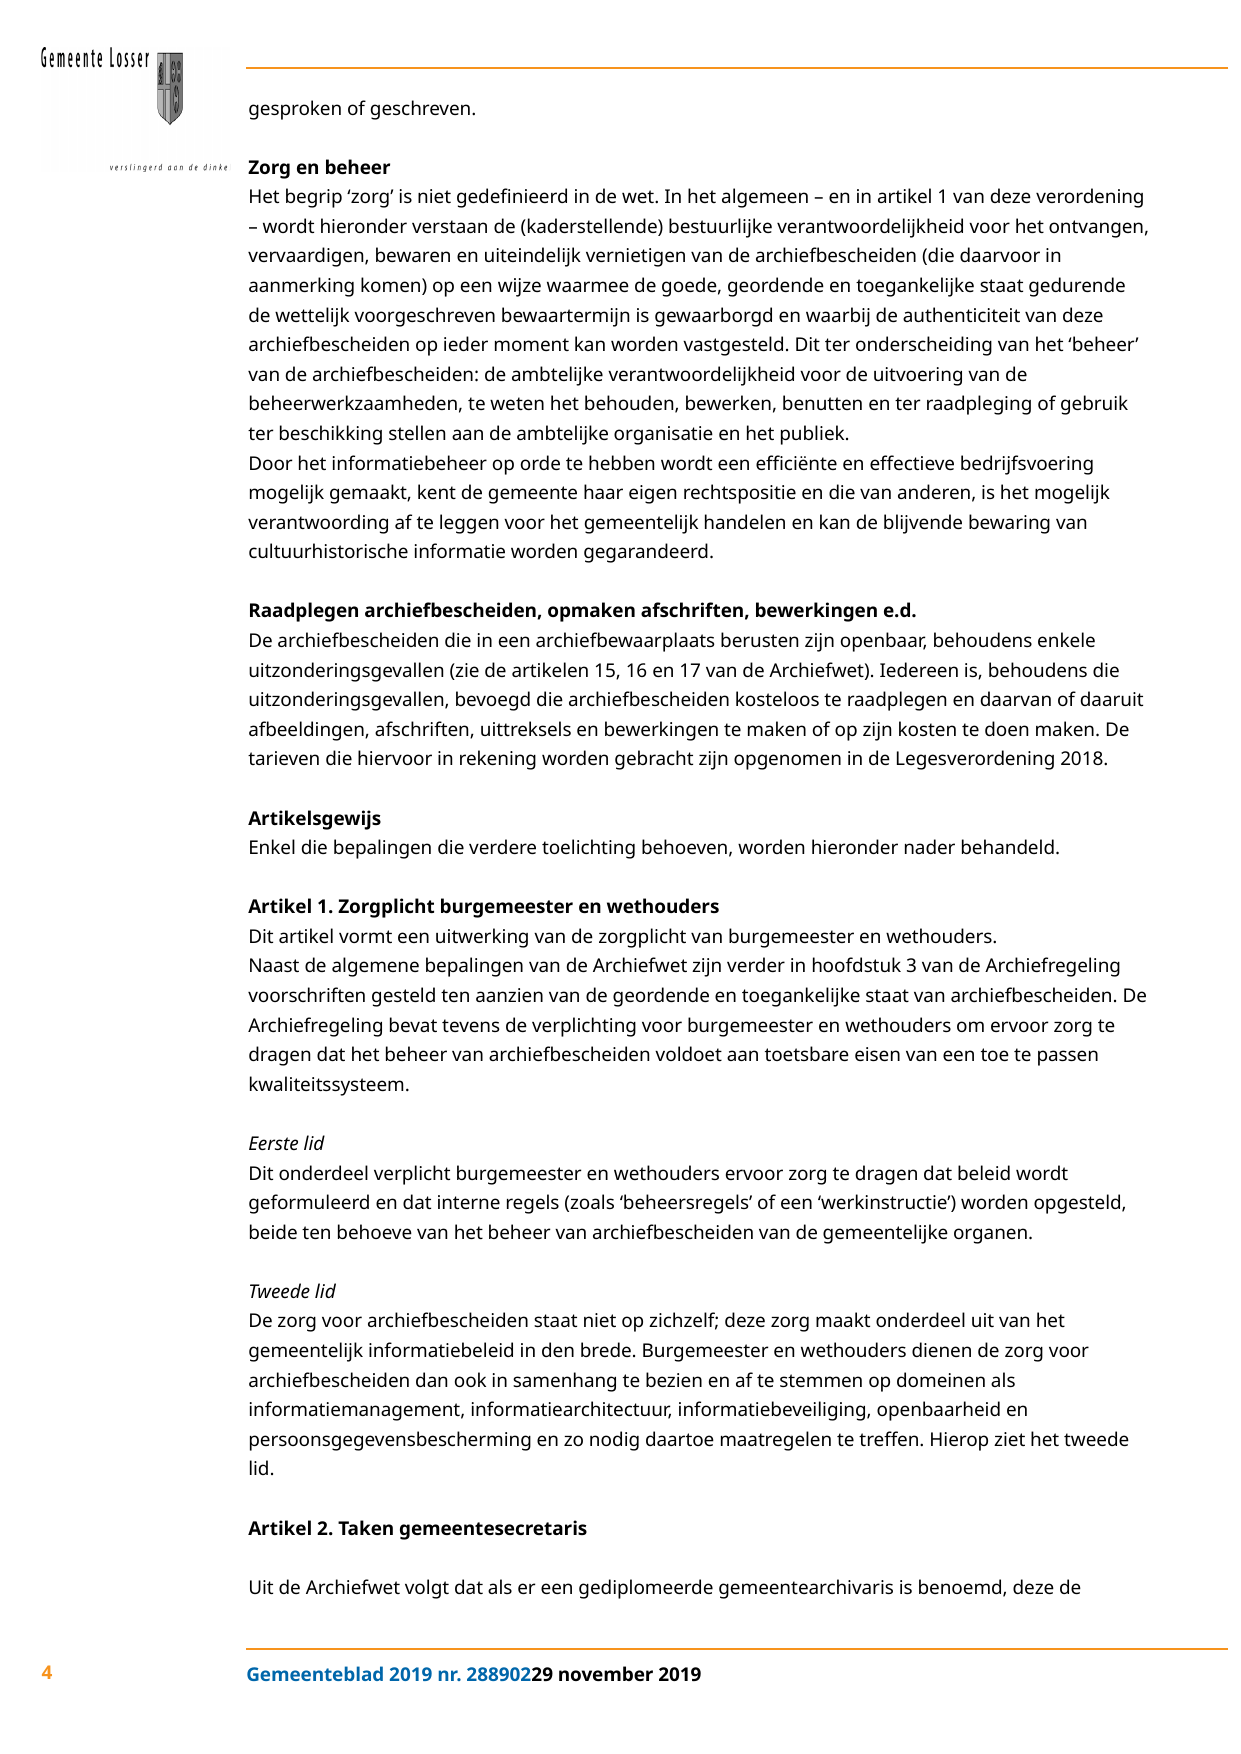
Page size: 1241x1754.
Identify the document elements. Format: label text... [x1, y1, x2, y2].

text Artikelsgewijs [248, 805, 1152, 831]
text Artikel 1. Zorgplicht burgemeester en wethouders [248, 893, 1152, 919]
text Dit onderdeel verplicht burgemeester en wethouders ervoor zorg te dragen dat beleid wordt geformuleerd en dat interne regels (zoals ‘beheersregels’ of een ‘werkinstructie’) worden opgesteld, beide ten behoeve van het beheer van archiefbescheiden van de gemeentelijke organen. [248, 1160, 1152, 1245]
text De archiefbescheiden die in een archiefbewaarplaats berusten zijn openbaar, behoudens enkele uitzonderingsgevallen (zie de artikelen 15, 16 en 17 van de Archiefwet). Iedereen is, behoudens die uitzonderingsgevallen, bevoegd die archiefbescheiden kosteloos te raadplegen en daarvan of daaruit afbeeldingen, afschriften, uittreksels en bewerkingen te maken of op zijn kosten te doen maken. De tarieven die hiervoor in rekening worden gebracht zijn opgenomen in de Legesverordening 2018. [248, 627, 1152, 771]
text Eerste lid [248, 1130, 1152, 1156]
text Het begrip ‘zorg’ is niet gedefinieerd in de wet. In het algemeen – en in artikel 1 van deze verordening – wordt hieronder verstaan de (kaderstellende) bestuurlijke verantwoordelijkheid voor het ontvangen, vervaardigen, bewaren en uiteindelijk vernietigen van de archiefbescheiden (die daarvoor in aanmerking komen) op een wijze waarmee de goede, geordende en toegankelijke staat gedurende de wettelijk voorgeschreven bewaartermijn is gewaarborgd en waarbij de authenticiteit van deze archiefbescheiden op ieder moment kan worden vastgesteld. Dit ter onderscheiding van het ‘beheer’ van de archiefbescheiden: de ambtelijke verantwoordelijkheid voor de uitvoering van de beheerwerkzaamheden, te weten het behouden, bewerken, benutten en ter raadpleging of gebruik ter beschikking stellen aan de ambtelijke organisatie en het publiek. [248, 183, 1152, 446]
text Raadplegen archiefbescheiden, opmaken afschriften, bewerkingen e.d. [248, 598, 1152, 623]
text Uit de Archiefwet volgt dat als er een gediplomeerde gemeentearchivaris is benoemd, deze de [248, 1574, 1152, 1600]
text Zorg en beheer [248, 154, 1152, 180]
text Tweede lid [248, 1278, 1152, 1304]
text Naast de algemene bepalingen van de Archiefwet zijn verder in hoofdstuk 3 van de Archiefregeling voorschriften gesteld ten aanzien van de geordende en toegankelijke staat van archiefbescheiden. De Archiefregeling bevat tevens de verplichting voor burgemeester en wethouders om ervoor zorg te dragen dat het beheer van archiefbescheiden voldoet aan toetsbare eisen van een toe te passen kwaliteitssysteem. [248, 953, 1152, 1097]
text Door het informatiebeheer op orde te hebben wordt een efficiënte en effectieve bedrijfsvoering mogelijk gemaakt, kent de gemeente haar eigen rechtspositie en die van anderen, is het mogelijk verantwoording af te leggen voor het gemeentelijk handelen en kan de blijvende bewaring van cultuurhistorische informatie worden gegarandeerd. [248, 450, 1152, 564]
text Artikel 2. Taken gemeentesecretaris [248, 1515, 1152, 1541]
text gesproken of geschreven. [248, 95, 1152, 121]
text Enkel die bepalingen die verdere toelichting behoeven, worden hieronder nader behandeld. [248, 834, 1152, 860]
text De zorg voor archiefbescheiden staat niet op zichzelf; deze zorg maakt onderdeel uit van het gemeentelijk informatiebeleid in den brede. Burgemeester en wethouders dienen de zorg voor archiefbescheiden dan ook in samenhang te bezien en af te stemmen op domeinen als informatiemanagement, informatiearchitectuur, informatiebeveiliging, openbaarheid en persoonsgegevensbescherming en zo nodig daartoe maatregelen te treffen. Hierop ziet het tweede lid. [248, 1308, 1152, 1481]
picture [41, 47, 231, 172]
text Dit artikel vormt een uitwerking van de zorgplicht van burgemeester en wethouders. [248, 923, 1152, 949]
